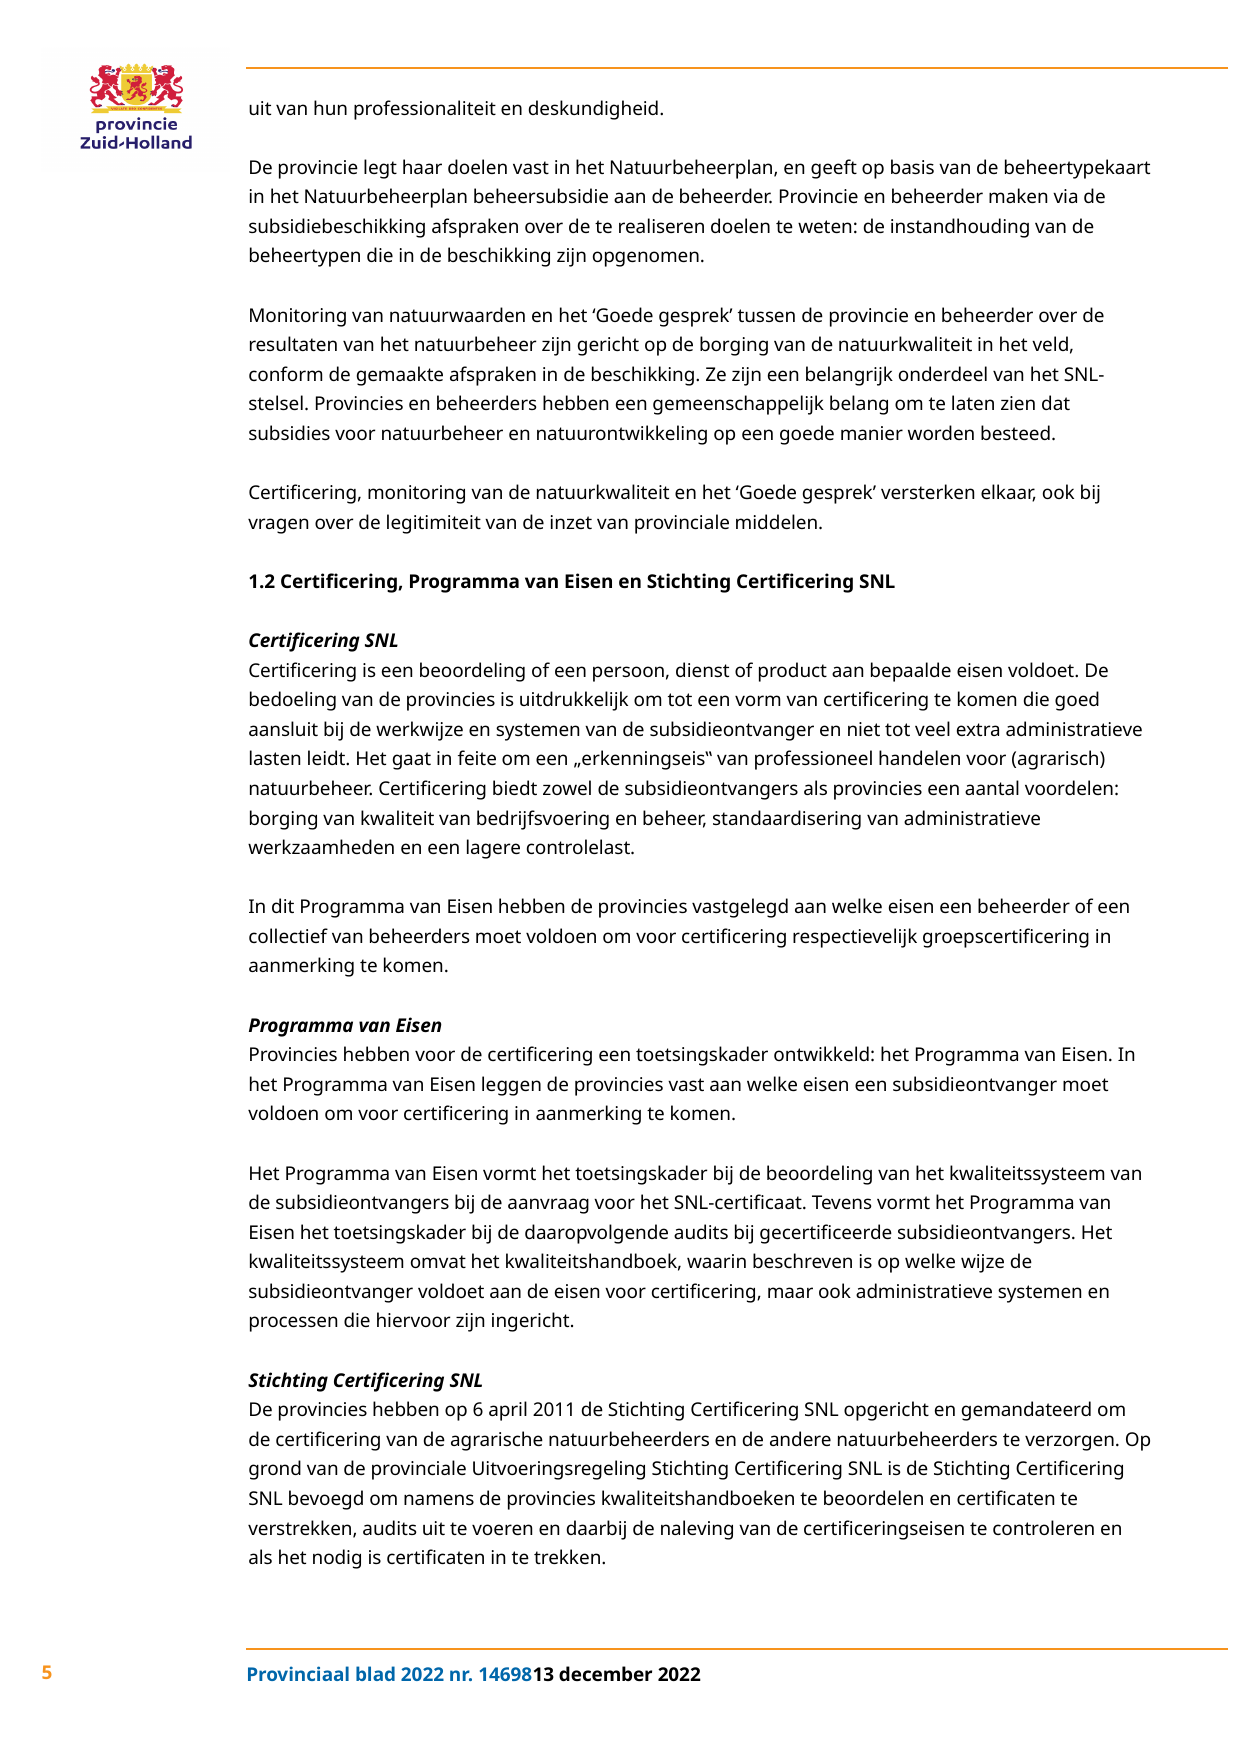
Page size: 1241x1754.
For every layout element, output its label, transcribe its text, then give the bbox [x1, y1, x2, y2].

text Certificering is een beoordeling of een persoon, dienst of product aan bepaalde eisen voldoet. De bedoeling van de provincies is uitdrukkelijk om tot een vorm van certificering te komen die goed aansluit bij de werkwijze en systemen van de subsidieontvanger en niet tot veel extra administratieve lasten leidt. Het gaat in feite om een „erkenningseis‟ van professioneel handelen voor (agrarisch) natuurbeheer. Certificering biedt zowel de subsidieontvangers als provincies een aantal voordelen: borging van kwaliteit van bedrijfsvoering en beheer, standaardisering van administratieve werkzaamheden en een lagere controlelast. [248, 657, 1152, 860]
text In dit Programma van Eisen hebben de provincies vastgelegd aan welke eisen een beheerder of een collectief van beheerders moet voldoen om voor certificering respectievelijk groepscertificering in aanmerking te komen. [248, 893, 1152, 978]
picture [41, 47, 231, 172]
text De provincies hebben op 6 april 2011 de Stichting Certificering SNL opgericht en gemandateerd om de certificering van de agrarische natuurbeheerders en de andere natuurbeheerders te verzorgen. Op grond van de provinciale Uitvoeringsregeling Stichting Certificering SNL is de Stichting Certificering SNL bevoegd om namens de provincies kwaliteitshandboeken te beoordelen en certificaten te verstrekken, audits uit te voeren en daarbij de naleving van de certificeringseisen te controleren en als het nodig is certificaten in te trekken. [248, 1396, 1152, 1570]
text Certificering, monitoring van de natuurkwaliteit en het ‘Goede gesprek’ versterken elkaar, ook bij vragen over de legitimiteit van de inzet van provinciale middelen. [248, 479, 1152, 535]
text Provincies hebben voor de certificering een toetsingskader ontwikkeld: het Programma van Eisen. In het Programma van Eisen leggen de provincies vast aan welke eisen een subsidieontvanger moet voldoen om voor certificering in aanmerking te komen. [248, 1041, 1152, 1126]
text Stichting Certificering SNL [248, 1367, 1152, 1393]
text Programma van Eisen [248, 1012, 1152, 1038]
text Certificering SNL [248, 627, 1152, 653]
text uit van hun professionaliteit en deskundigheid. [248, 95, 1152, 121]
text 1.2 Certificering, Programma van Eisen en Stichting Certificering SNL [248, 568, 1152, 594]
text Het Programma van Eisen vormt het toetsingskader bij de beoordeling van het kwaliteitssysteem van de subsidieontvangers bij de aanvraag voor het SNL-certificaat. Tevens vormt het Programma van Eisen het toetsingskader bij de daaropvolgende audits bij gecertificeerde subsidieontvangers. Het kwaliteitssysteem omvat het kwaliteitshandboek, waarin beschreven is op welke wijze de subsidieontvanger voldoet aan de eisen voor certificering, maar ook administratieve systemen en processen die hiervoor zijn ingericht. [248, 1160, 1152, 1333]
text De provincie legt haar doelen vast in het Natuurbeheerplan, en geeft op basis van de beheertypekaart in het Natuurbeheerplan beheersubsidie aan de beheerder. Provincie en beheerder maken via de subsidiebeschikking afspraken over de te realiseren doelen te weten: de instandhouding van de beheertypen die in de beschikking zijn opgenomen. [248, 154, 1152, 268]
text Monitoring van natuurwaarden en het ‘Goede gesprek’ tussen de provincie en beheerder over de resultaten van het natuurbeheer zijn gericht op de borging van de natuurkwaliteit in het veld, conform de gemaakte afspraken in de beschikking. Ze zijn een belangrijk onderdeel van het SNL-stelsel. Provincies en beheerders hebben een gemeenschappelijk belang om te laten zien dat subsidies voor natuurbeheer en natuurontwikkeling op een goede manier worden besteed. [248, 302, 1152, 446]
